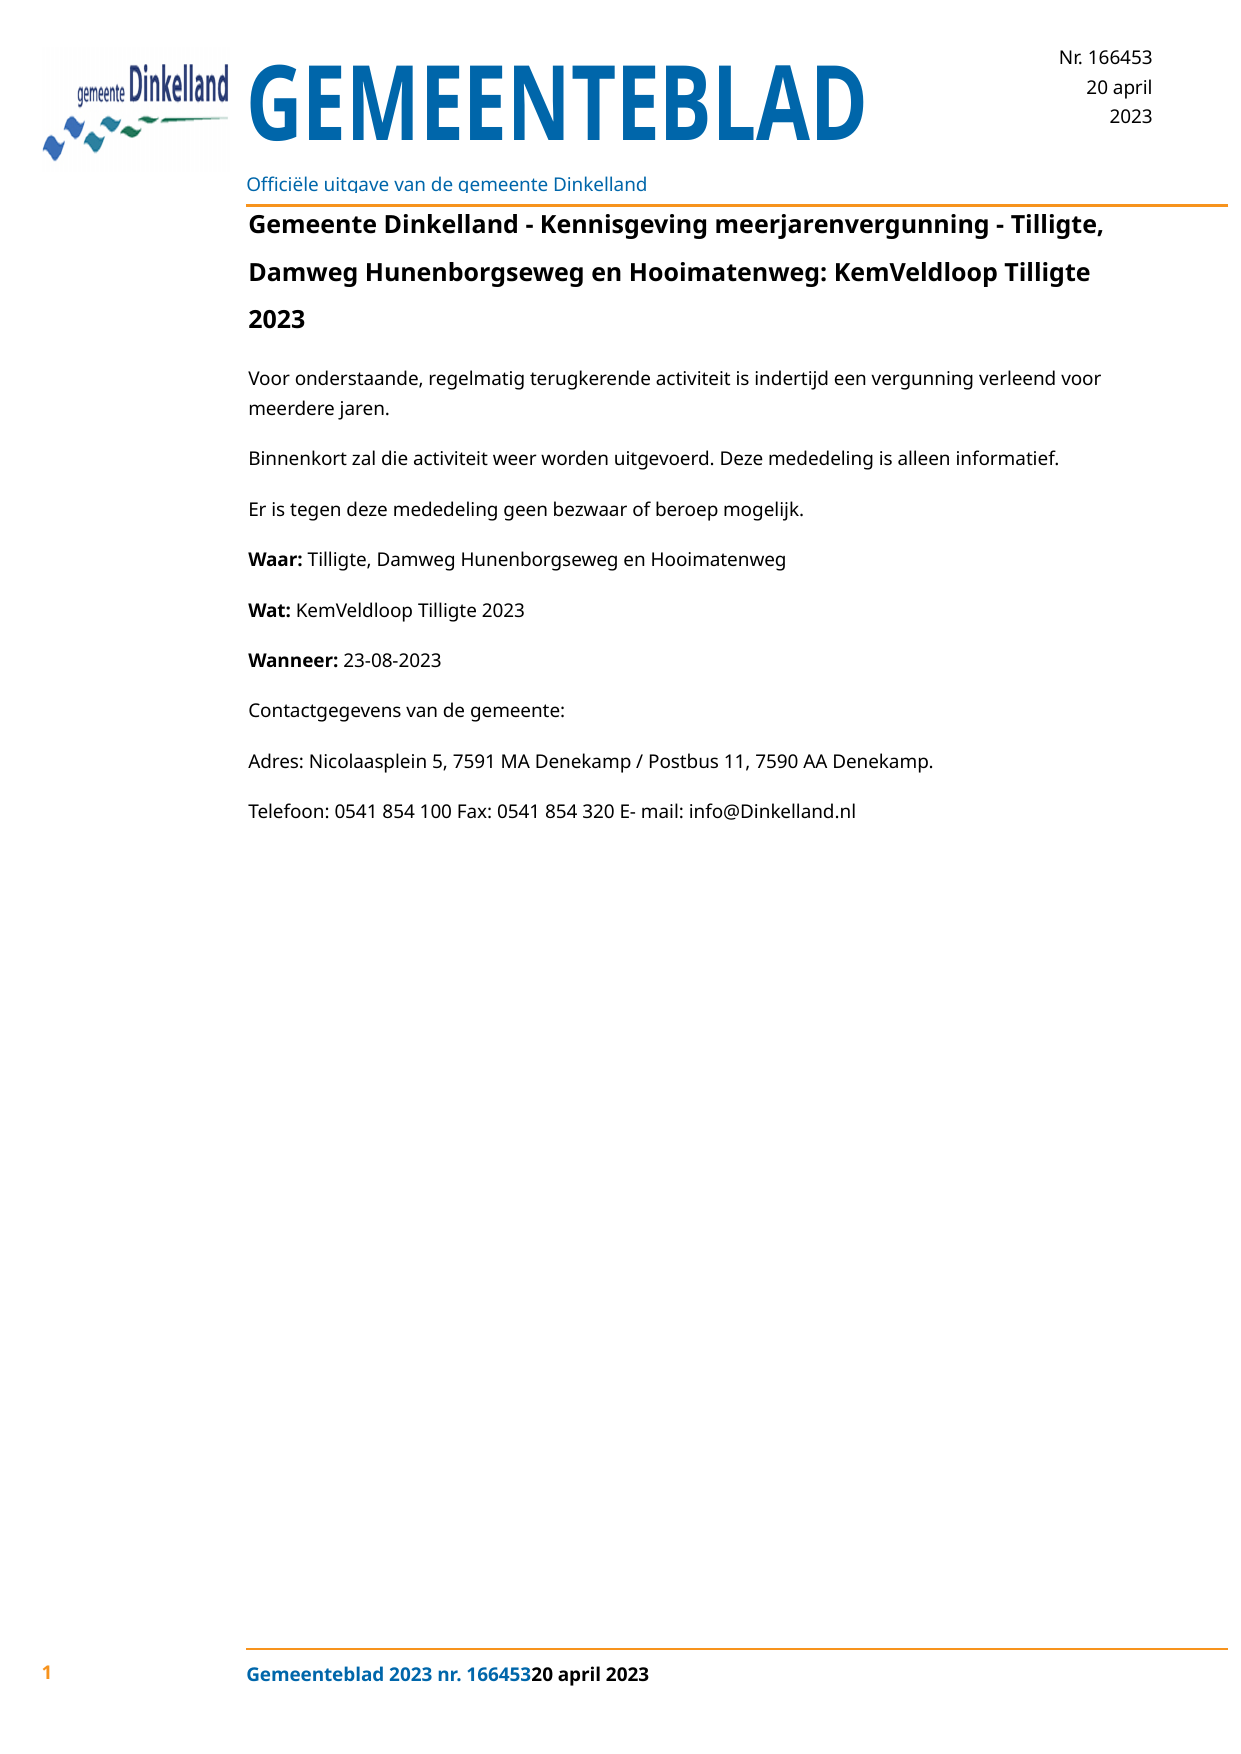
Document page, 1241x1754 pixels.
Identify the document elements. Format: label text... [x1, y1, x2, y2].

text Voor onderstaande, regelmatig terugkerende activiteit is indertijd een vergunning verleend voor meerdere jaren. [248, 366, 1152, 421]
text Er is tegen deze mededeling geen bezwaar of beroep mogelijk. [248, 496, 1152, 522]
text Wat: KemVeldloop Tilligte 2023 [248, 597, 1152, 622]
text Waar: Tilligte, Damweg Hunenborgseweg en Hooimatenweg [248, 546, 1152, 572]
picture [41, 47, 231, 172]
text Gemeente Dinkelland - Kennisgeving meerjarenvergunning - Tilligte, Damweg Hunenborgseweg en Hooimatenweg: KemVeldloop Tilligte 2023 [248, 207, 1152, 336]
text Telefoon: 0541 854 100 Fax: 0541 854 320 E- mail: info@Dinkelland.nl [248, 798, 1152, 824]
text Wanneer: 23-08-2023 [248, 647, 1152, 673]
text Adres: Nicolaasplein 5, 7591 MA Denekamp / Postbus 11, 7590 AA Denekamp. [248, 748, 1152, 774]
text Contactgegevens van de gemeente: [248, 698, 1152, 723]
text Binnenkort zal die activiteit weer worden uitgevoerd. Deze mededeling is alleen informatief. [248, 446, 1152, 471]
